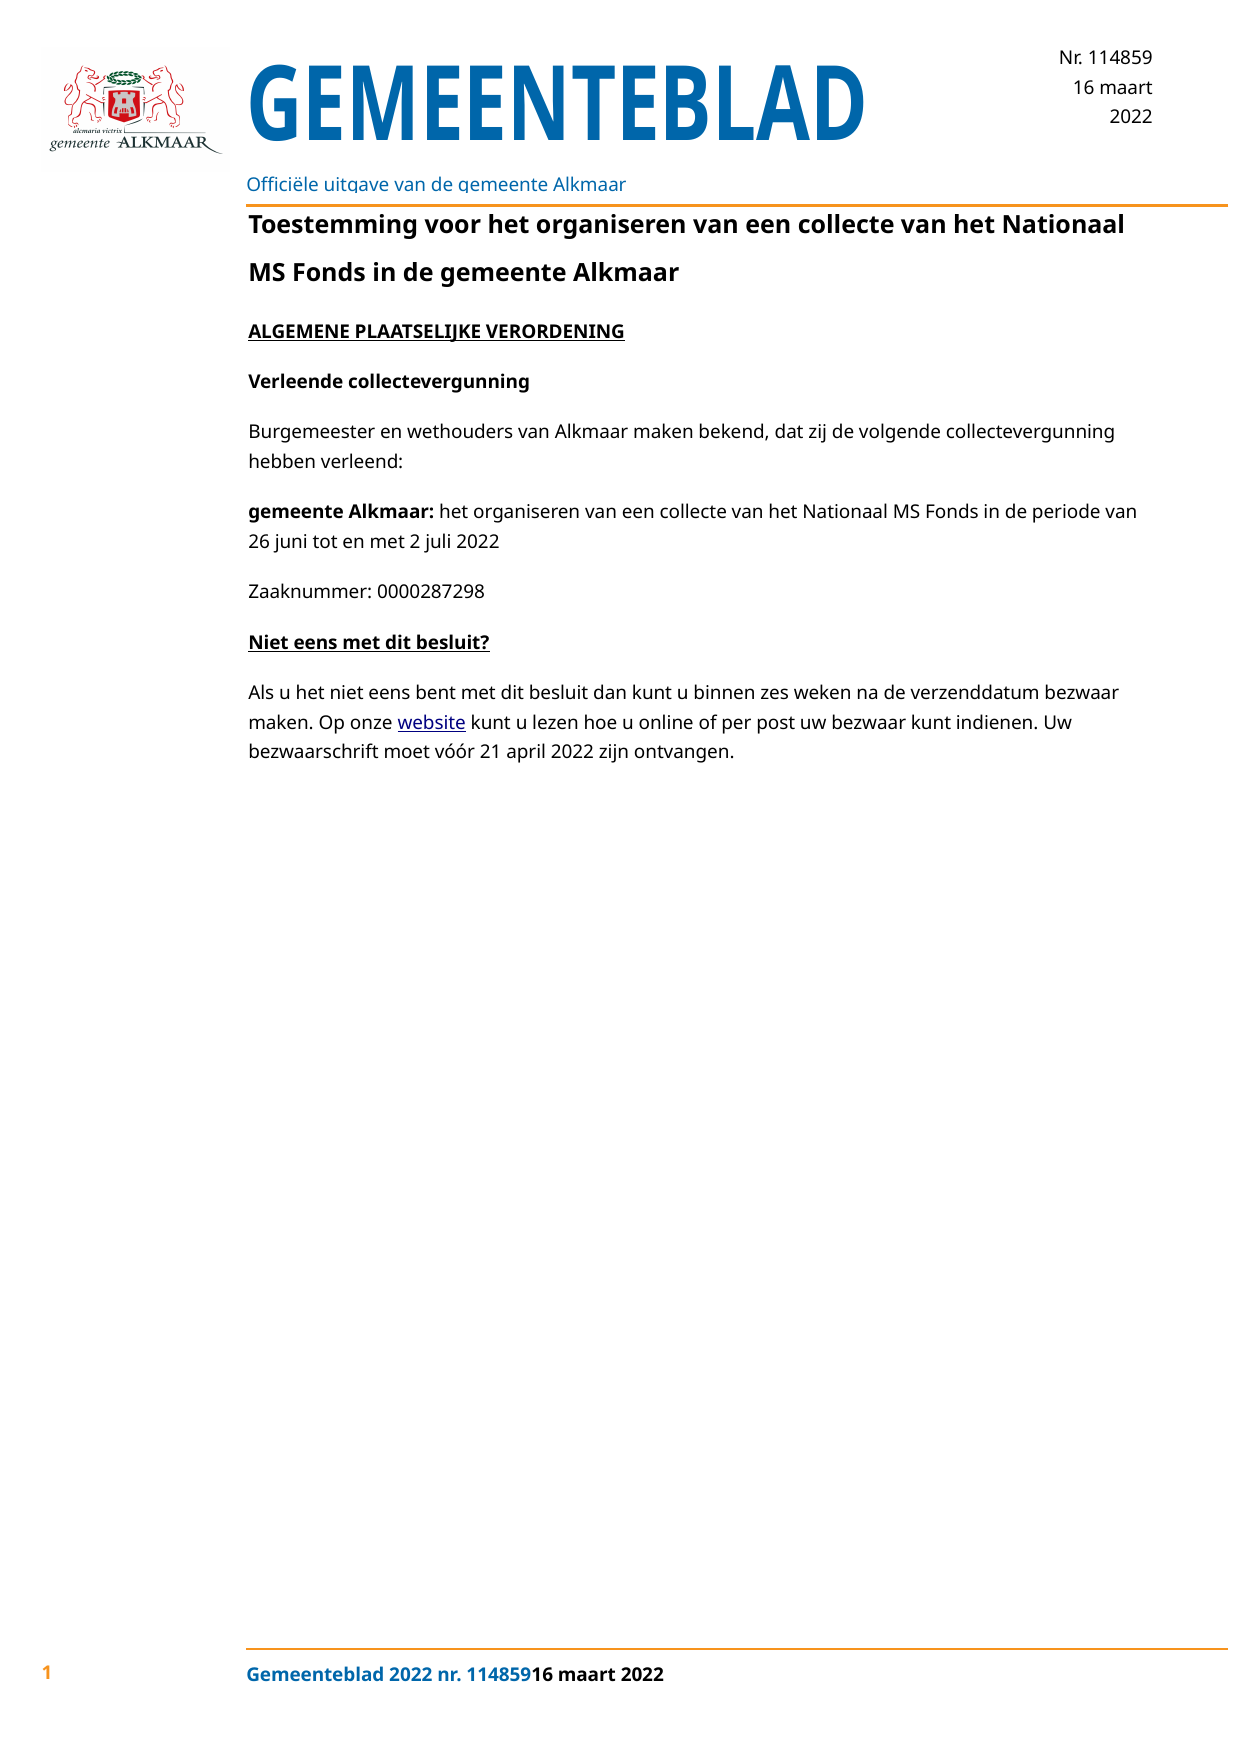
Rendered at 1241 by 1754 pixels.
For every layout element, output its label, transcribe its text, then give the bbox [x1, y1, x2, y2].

text ALGEMENE PLAATSELIJKE VERORDENING [248, 318, 1152, 344]
text Niet eens met dit besluit? [248, 629, 1152, 655]
picture [41, 47, 231, 172]
text Verleende collectevergunning [248, 368, 1152, 394]
text Burgemeester en wethouders van Alkmaar maken bekend, dat zij de volgende collectevergunning hebben verleend: [248, 419, 1152, 474]
text gemeente Alkmaar: het organiseren van een collecte van het Nationaal MS Fonds in de periode van 26 juni tot en met 2 juli 2022 [248, 499, 1152, 554]
text Zaaknummer: 0000287298 [248, 579, 1152, 604]
text Als u het niet eens bent met dit besluit dan kunt u binnen zes weken na de verzenddatum bezwaar maken. Op onze website kunt u lezen hoe u online of per post uw bezwaar kunt indienen. Uw bezwaarschrift moet vóór 21 april 2022 zijn ontvangen. [248, 679, 1152, 764]
text Toestemming voor het organiseren van een collecte van het Nationaal MS Fonds in de gemeente Alkmaar [248, 207, 1152, 288]
